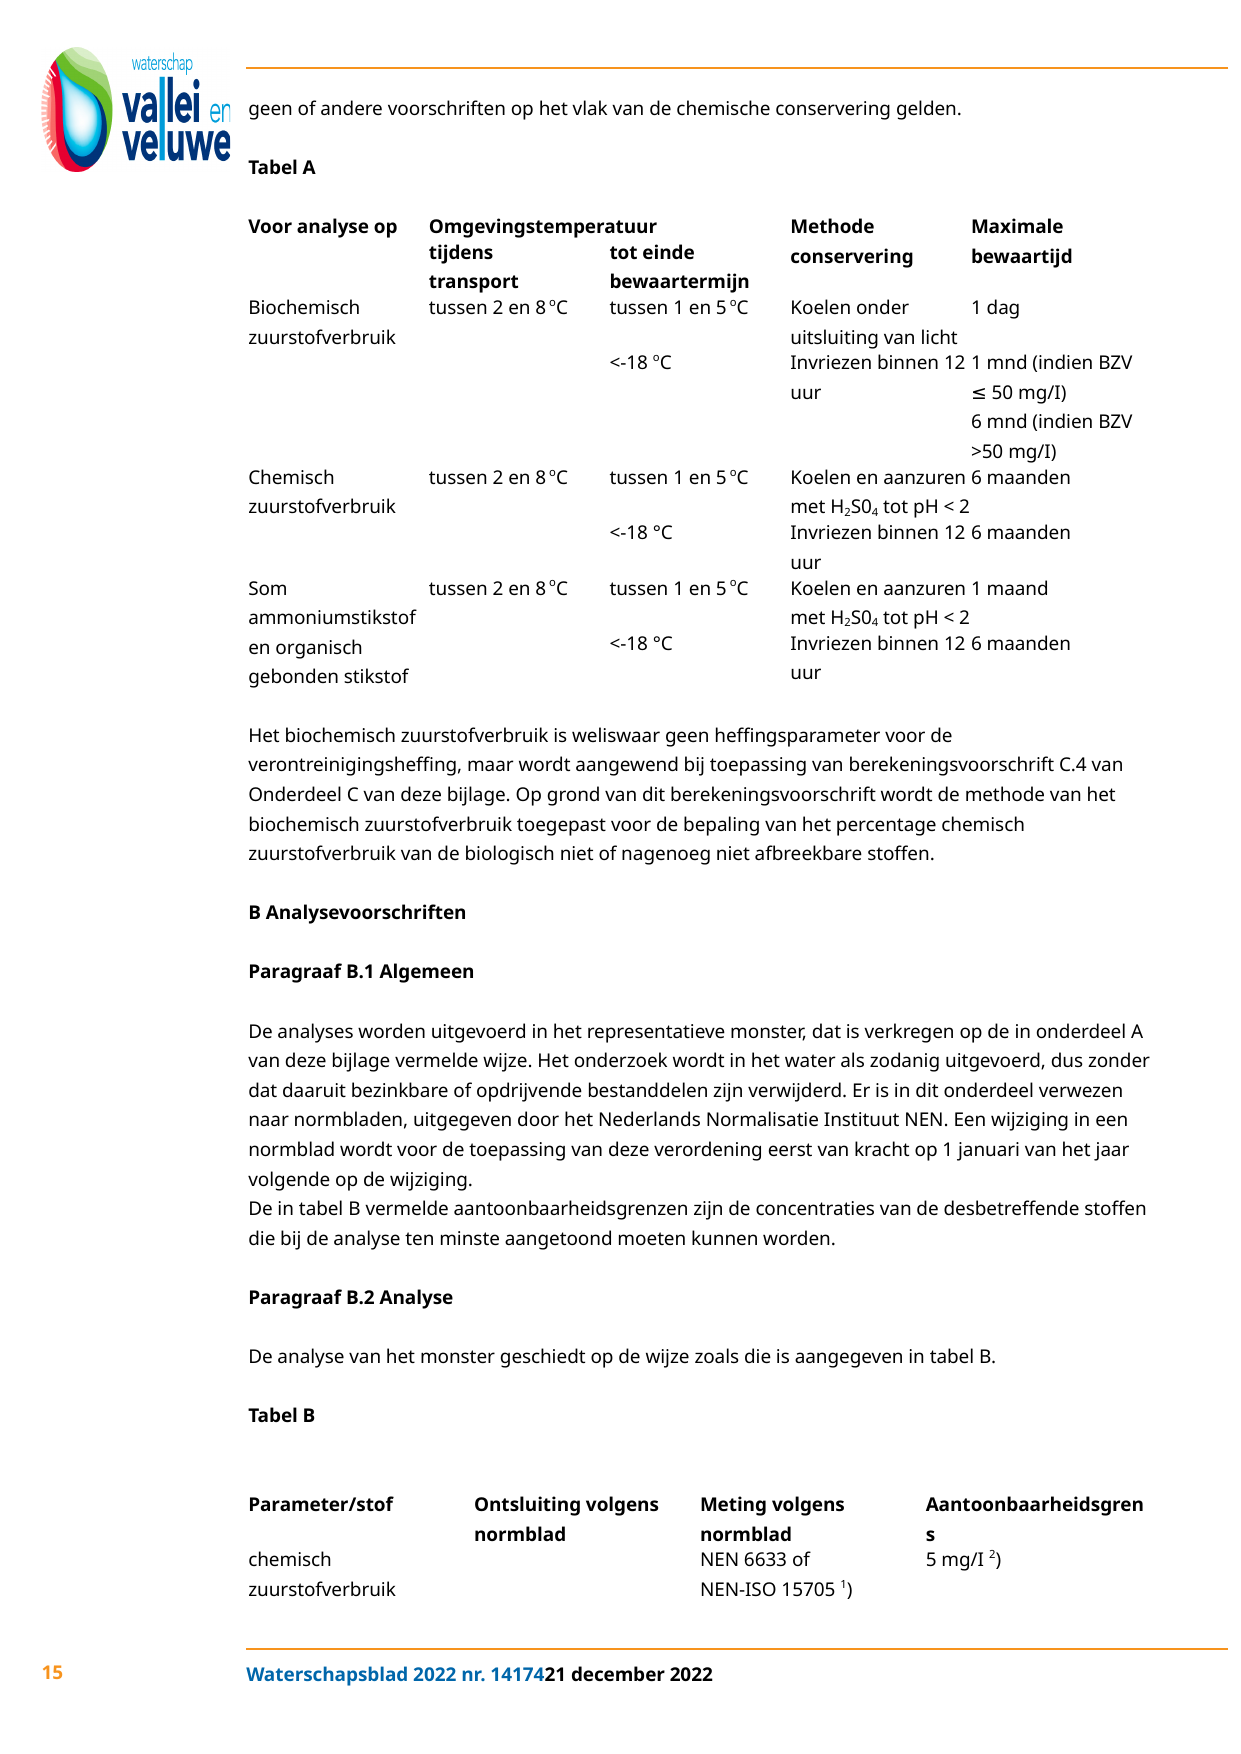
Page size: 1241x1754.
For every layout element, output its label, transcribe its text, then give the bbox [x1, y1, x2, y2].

table_cell 6 maanden [971, 464, 1152, 519]
table_cell tot einde bewaartermijn [609, 239, 790, 294]
table_cell 5 mg/I 2) [926, 1547, 1152, 1602]
table_cell 6 maanden [971, 519, 1152, 575]
table_cell Koelen onder uitsluiting van licht [790, 294, 971, 349]
text De in tabel B vermelde aantoonbaarheidsgrenzen zijn de concentraties van de desbetreffende stoffen die bij de analyse ten minste aangetoond moeten kunnen worden. [248, 1195, 1152, 1251]
table_header Aantoonbaarheidsgrens [926, 1491, 1152, 1547]
table_cell tussen 1 en 5 oC [609, 575, 790, 630]
table_cell tussen 1 en 5 oC [609, 464, 790, 519]
table_cell 6 maanden [971, 630, 1152, 689]
table_header Omgevingstemperatuur [429, 213, 790, 239]
table_cell <-18 °C [609, 630, 790, 689]
table_cell 1 dag [971, 294, 1152, 349]
table_cell Koelen en aanzuren met H2S04 tot pH < 2 [790, 464, 971, 519]
table_cell Chemisch zuurstofverbruik [248, 464, 429, 575]
table_cell Koelen en aanzuren met H2S04 tot pH < 2 [790, 575, 971, 630]
table_header Ontsluiting volgens normblad [474, 1491, 700, 1547]
text B Analysevoorschriften [248, 899, 1152, 925]
table_header Meting volgens normblad [700, 1491, 926, 1547]
table_cell chemisch zuurstofverbruik [248, 1547, 474, 1602]
text Tabel A [248, 154, 1152, 180]
table_cell <-18 °C [609, 519, 790, 575]
table_cell 1 mnd (indien BZV ≤ 50 mg/I) 6 mnd (indien BZV >50 mg/I) [971, 350, 1152, 464]
table_cell [474, 1547, 700, 1602]
table_cell Invriezen binnen 12 uur [790, 630, 971, 689]
table_cell Som ammoniumstikstof en organisch gebonden stikstof [248, 575, 429, 689]
table_cell tussen 2 en 8 oC [429, 575, 609, 689]
text De analyses worden uitgevoerd in het representatieve monster, dat is verkregen op de in onderdeel A van deze bijlage vermelde wijze. Het onderzoek wordt in het water als zodanig uitgevoerd, dus zonder dat daaruit bezinkbare of opdrijvende bestanddelen zijn verwijderd. Er is in dit onderdeel verwezen naar normbladen, uitgegeven door het Nederlands Normalisatie Instituut NEN. Een wijziging in een normblad wordt voor de toepassing van deze verordening eerst van kracht op 1 januari van het jaar volgende op de wijziging. [248, 1018, 1152, 1191]
text De analyse van het monster geschiedt op de wijze zoals die is aangegeven in tabel B. [248, 1343, 1152, 1369]
table_cell Invriezen binnen 12 uur [790, 350, 971, 464]
table_header Voor analyse op [248, 213, 429, 294]
text Tabel B [248, 1402, 1152, 1428]
picture [41, 47, 231, 172]
table_cell Invriezen binnen 12 uur [790, 519, 971, 575]
table_cell <-18 oC [609, 350, 790, 464]
table_cell tussen 1 en 5 oC [609, 294, 790, 349]
text Het biochemisch zuurstofverbruik is weliswaar geen heffingsparameter voor de verontreinigingsheffing, maar wordt aangewend bij toepassing van berekeningsvoorschrift C.4 van Onderdeel C van deze bijlage. Op grond van dit berekeningsvoorschrift wordt de methode van het biochemisch zuurstofverbruik toegepast voor de bepaling van het percentage chemisch zuurstofverbruik van de biologisch niet of nagenoeg niet afbreekbare stoffen. [248, 722, 1152, 866]
table_cell tussen 2 en 8 oC [429, 464, 609, 575]
table_cell tussen 2 en 8 oC [429, 294, 609, 464]
table_header Parameter/stof [248, 1491, 474, 1547]
table_header Methode conservering [790, 213, 971, 294]
table_cell 1 maand [971, 575, 1152, 630]
text Paragraaf B.2 Analyse [248, 1284, 1152, 1310]
table_cell NEN 6633 of NEN-ISO 15705 1) [700, 1547, 926, 1602]
text Paragraaf B.1 Algemeen [248, 959, 1152, 984]
table_header Maximale bewaartijd [971, 213, 1152, 294]
table_cell Biochemisch zuurstofverbruik [248, 294, 429, 464]
text geen of andere voorschriften op het vlak van de chemische conservering gelden. [248, 95, 1152, 121]
table_cell tijdens transport [429, 239, 609, 294]
